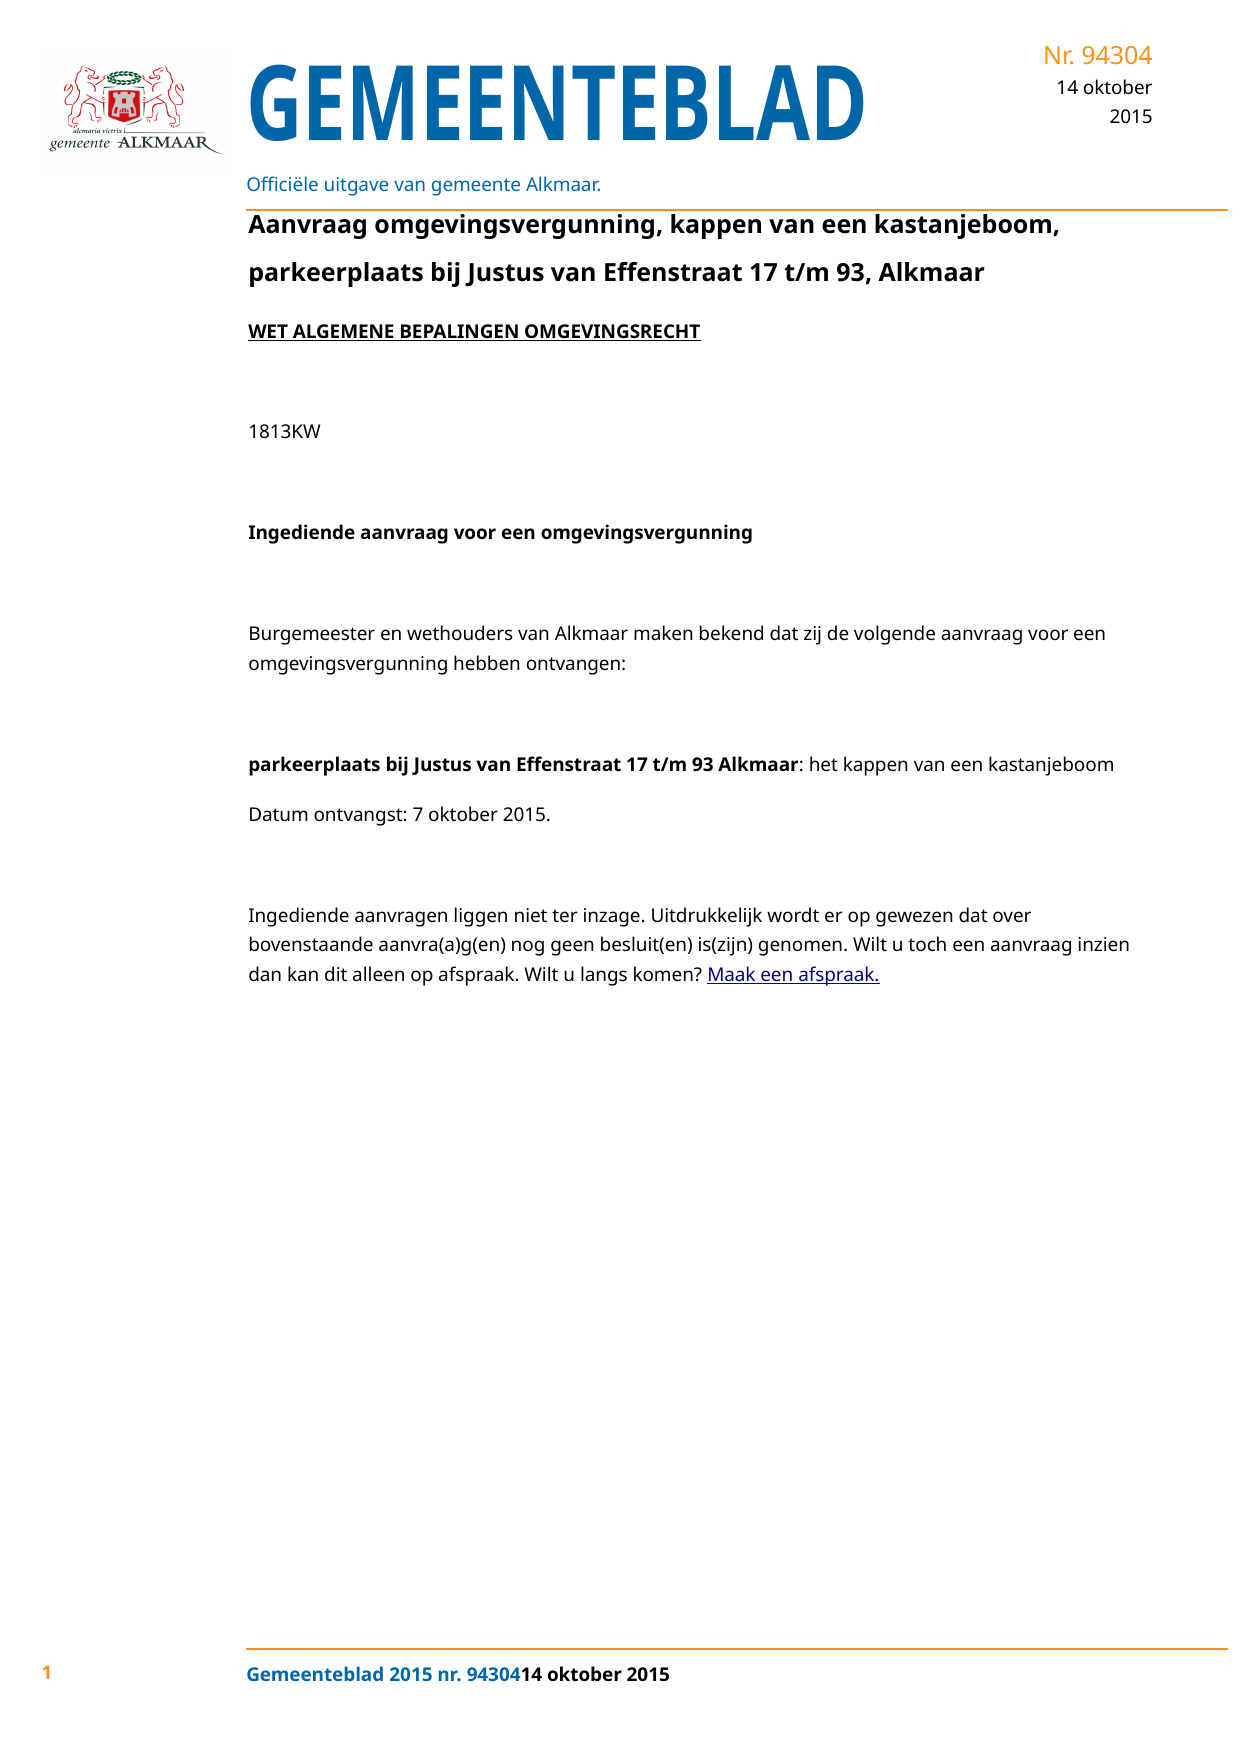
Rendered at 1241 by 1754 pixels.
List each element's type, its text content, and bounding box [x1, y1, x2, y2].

text 1813KW [248, 419, 1152, 444]
text Aanvraag omgevingsvergunning, kappen van een kastanjeboom, parkeerplaats bij Justus van Effenstraat 17 t/m 93, Alkmaar [248, 211, 1152, 288]
text Burgemeester en wethouders van Alkmaar maken bekend dat zij de volgende aanvraag voor een omgevingsvergunning hebben ontvangen: [248, 620, 1152, 676]
text WET ALGEMENE BEPALINGEN OMGEVINGSRECHT [248, 318, 1152, 344]
picture [41, 47, 231, 172]
text parkeerplaats bij Justus van Effenstraat 17 t/m 93 Alkmaar: het kappen van een kastanjeboom [248, 751, 1152, 777]
text Ingediende aanvraag voor een omgevingsvergunning [248, 519, 1152, 545]
text Ingediende aanvragen liggen niet ter inzage. Uitdrukkelijk wordt er op gewezen dat over bovenstaande aanvra(a)g(en) nog geen besluit(en) is(zijn) genomen. Wilt u toch een aanvraag inzien dan kan dit alleen op afspraak. Wilt u langs komen? Maak een afspraak. [248, 902, 1152, 987]
text Datum ontvangst: 7 oktober 2015. [248, 801, 1152, 827]
